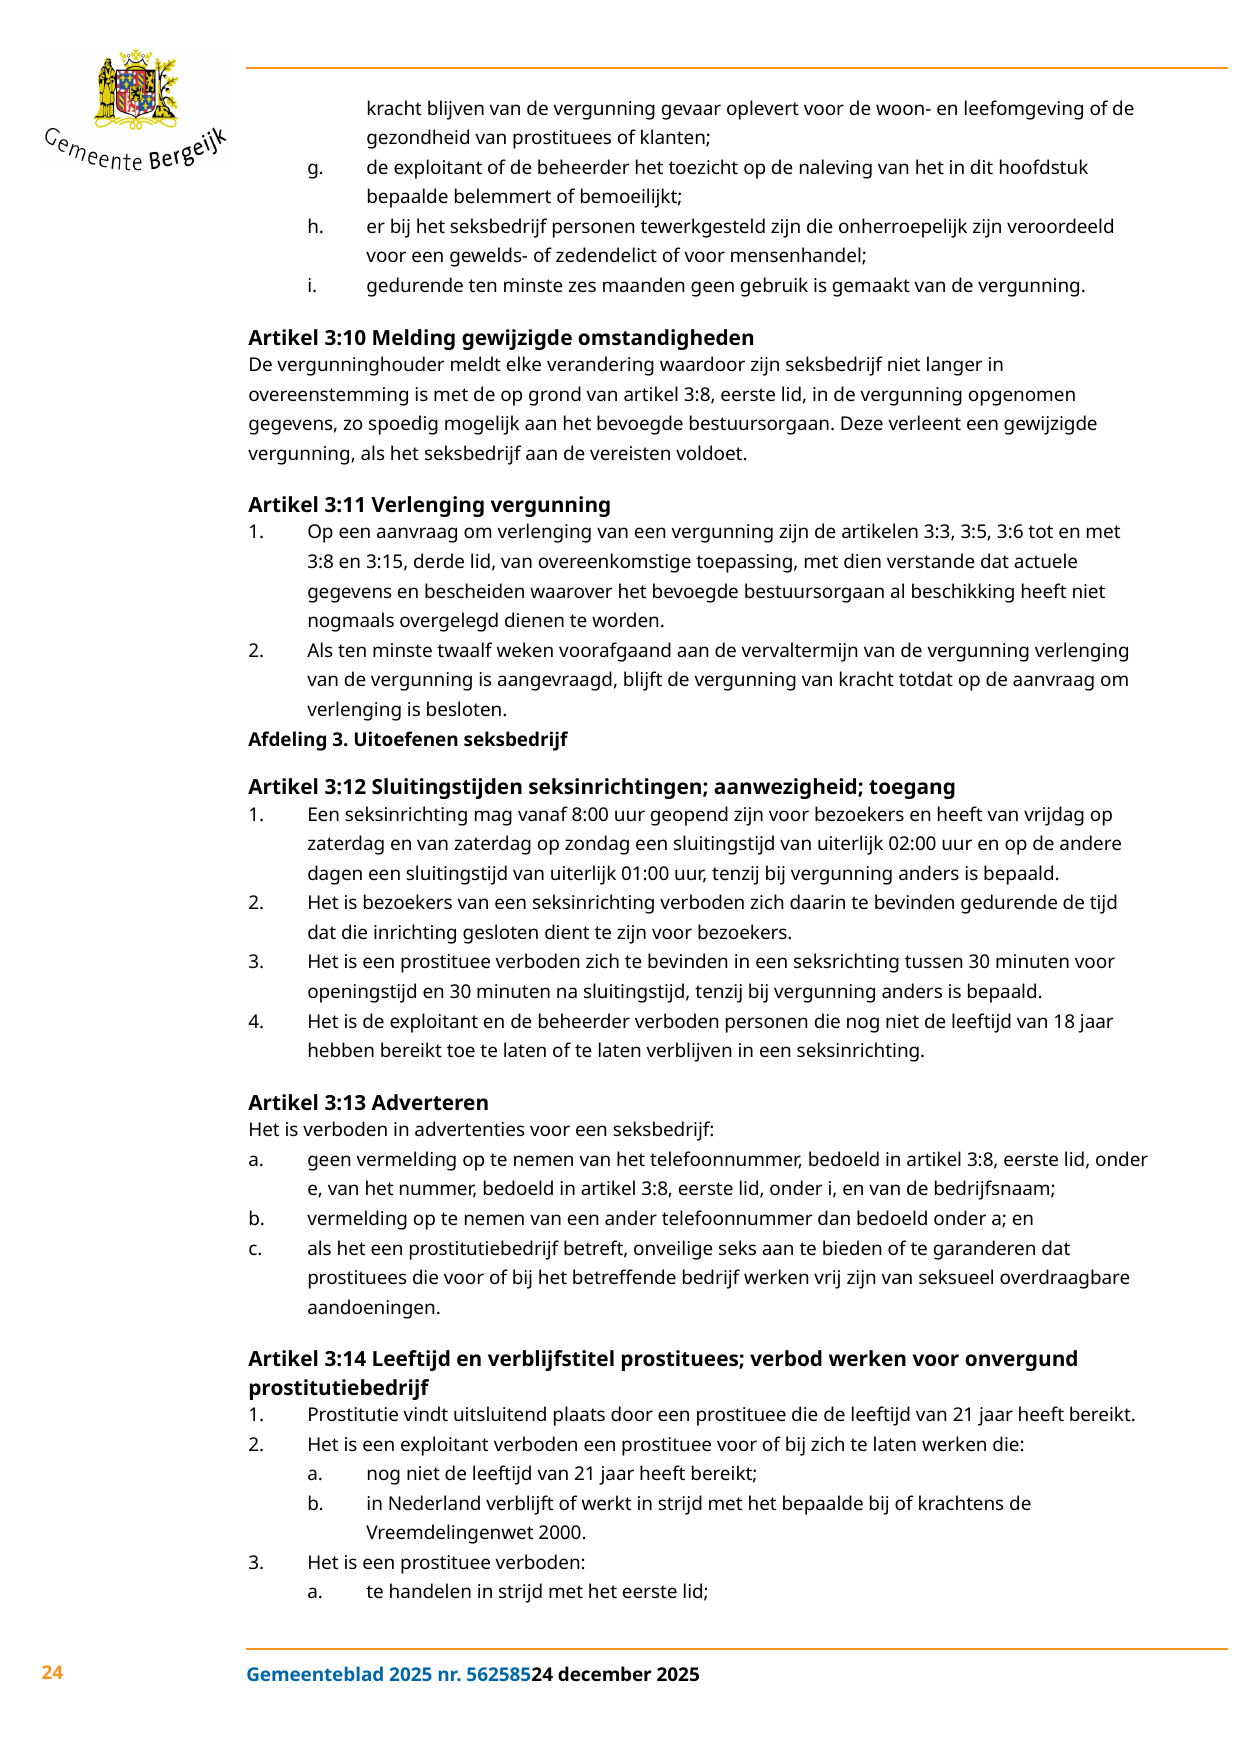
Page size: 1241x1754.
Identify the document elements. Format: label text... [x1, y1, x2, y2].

list als het een prostitutiebedrijf betreft, onveilige seks aan te bieden of te garanderen dat prostituees die voor of bij het betreffende bedrijf werken vrij zijn van seksueel overdraagbare aandoeningen. [248, 1235, 1152, 1319]
list Prostitutie vindt uitsluitend plaats door een prostituee die de leeftijd van 21 jaar heeft bereikt. [248, 1401, 1152, 1427]
list er bij het seksbedrijf personen tewerkgesteld zijn die onherroepelijk zijn veroordeeld voor een gewelds- of zedendelict of voor mensenhandel; [307, 213, 1152, 268]
text Artikel 3:12 Sluitingstijden seksinrichtingen; aanwezigheid; toegang [248, 772, 1152, 801]
list in Nederland verblijft of werkt in strijd met het bepaalde bij of krachtens de Vreemdelingenwet 2000. [307, 1490, 1152, 1545]
list de exploitant of de beheerder het toezicht op de naleving van het in dit hoofdstuk bepaalde belemmert of bemoeilijkt; [307, 154, 1152, 209]
list te handelen in strijd met het eerste lid; [307, 1579, 1152, 1604]
picture [41, 47, 231, 172]
list geen vermelding op te nemen van het telefoonnummer, bedoeld in artikel 3:8, eerste lid, onder e, van het nummer, bedoeld in artikel 3:8, eerste lid, onder i, en van de bedrijfsnaam; [248, 1146, 1152, 1201]
list Het is de exploitant en de beheerder verboden personen die nog niet de leeftijd van 18 jaar hebben bereikt toe te laten of te laten verblijven in een seksinrichting. [248, 1008, 1152, 1063]
text De vergunninghouder meldt elke verandering waardoor zijn seksbedrijf niet langer in overeenstemming is met de op grond van artikel 3:8, eerste lid, in de vergunning opgenomen gegevens, zo spoedig mogelijk aan het bevoegde bestuursorgaan. Deze verleent een gewijzigde vergunning, als het seksbedrijf aan de vereisten voldoet. [248, 351, 1152, 466]
text Artikel 3:11 Verlenging vergunning [248, 490, 1152, 519]
list kracht blijven van de vergunning gevaar oplevert voor de woon- en leefomgeving of de gezondheid van prostituees of klanten; [307, 95, 1152, 150]
list Het is een prostituee verboden zich te bevinden in een seksrichting tussen 30 minuten voor openingstijd en 30 minuten na sluitingstijd, tenzij bij vergunning anders is bepaald. [248, 949, 1152, 1004]
list nog niet de leeftijd van 21 jaar heeft bereikt; [307, 1460, 1152, 1486]
text Artikel 3:13 Adverteren [248, 1088, 1152, 1116]
list gedurende ten minste zes maanden geen gebruik is gemaakt van de vergunning. [307, 272, 1152, 298]
list Een seksinrichting mag vanaf 8:00 uur geopend zijn voor bezoekers en heeft van vrijdag op zaterdag en van zaterdag op zondag een sluitingstijd van uiterlijk 02:00 uur en op de andere dagen een sluitingstijd van uiterlijk 01:00 uur, tenzij bij vergunning anders is bepaald. [248, 801, 1152, 886]
text Artikel 3:14 Leeftijd en verblijfstitel prostituees; verbod werken voor onvergund prostitutiebedrijf [248, 1344, 1152, 1401]
list Het is een exploitant verboden een prostituee voor of bij zich te laten werken die: [248, 1431, 1152, 1456]
list Op een aanvraag om verlenging van een vergunning zijn de artikelen 3:3, 3:5, 3:6 tot en met 3:8 en 3:15, derde lid, van overeenkomstige toepassing, met dien verstande dat actuele gegevens en bescheiden waarover het bevoegde bestuursorgaan al beschikking heeft niet nogmaals overgelegd dienen te worden. [248, 519, 1152, 633]
list Het is bezoekers van een seksinrichting verboden zich daarin te bevinden gedurende de tijd dat die inrichting gesloten dient te zijn voor bezoekers. [248, 889, 1152, 945]
list Als ten minste twaalf weken voorafgaand aan de vervaltermijn van de vergunning verlenging van de vergunning is aangevraagd, blijft de vergunning van kracht totdat op de aanvraag om verlenging is besloten. [248, 637, 1152, 722]
text Het is verboden in advertenties voor een seksbedrijf: [248, 1116, 1152, 1142]
list vermelding op te nemen van een ander telefoonnummer dan bedoeld onder a; en [248, 1205, 1152, 1231]
text Afdeling 3. Uitoefenen seksbedrijf [248, 726, 1152, 752]
text Artikel 3:10 Melding gewijzigde omstandigheden [248, 323, 1152, 351]
list Het is een prostituee verboden: [248, 1549, 1152, 1575]
